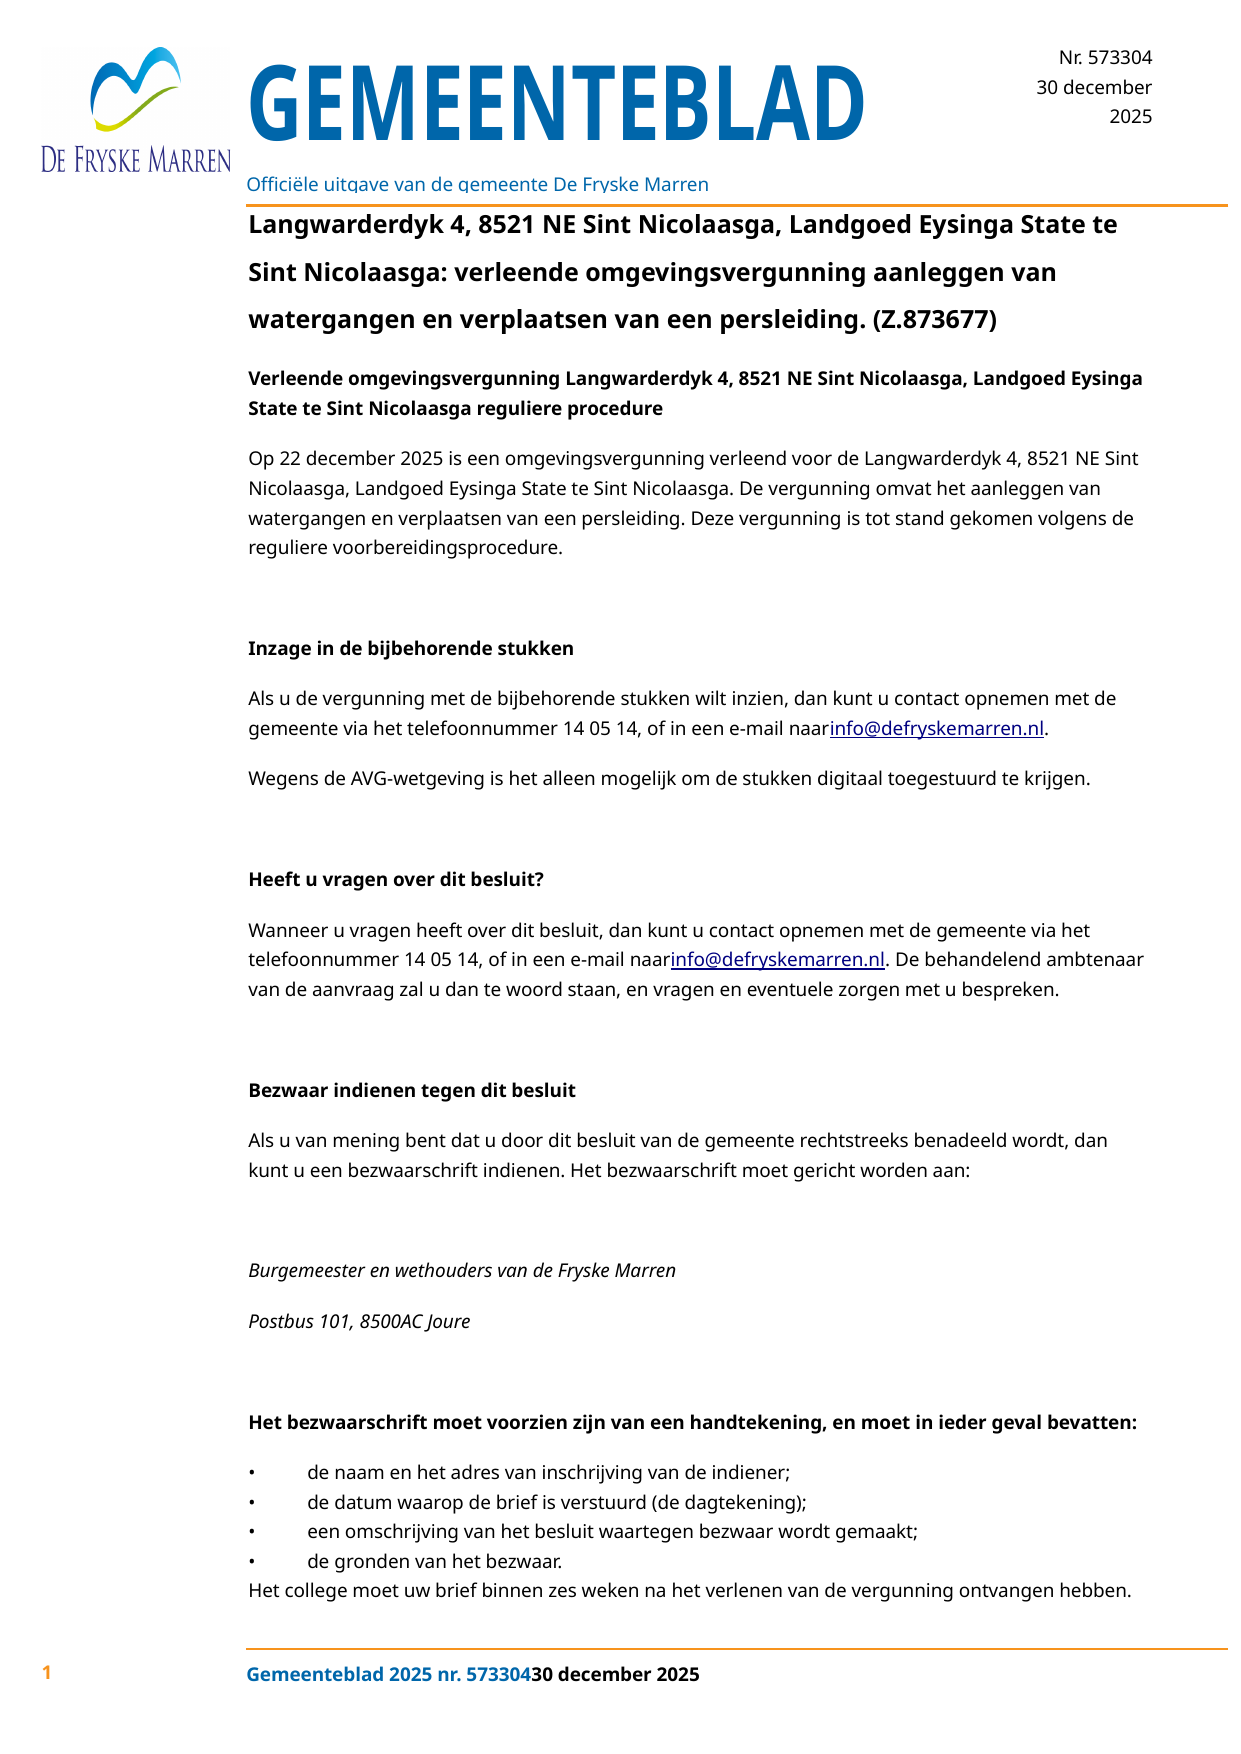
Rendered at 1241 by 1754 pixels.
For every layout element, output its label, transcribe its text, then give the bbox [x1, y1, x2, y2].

text Heeft u vragen over dit besluit? [248, 866, 1152, 892]
list een omschrijving van het besluit waartegen bezwaar wordt gemaakt; [248, 1518, 1152, 1544]
text Als u van mening bent dat u door dit besluit van de gemeente rechtstreeks benadeeld wordt, dan kunt u een bezwaarschrift indienen. Het bezwaarschrift moet gericht worden aan: [248, 1127, 1152, 1182]
text Wanneer u vragen heeft over dit besluit, dan kunt u contact opnemen met de gemeente via het telefoonnummer 14 05 14, of in een e-mail naarinfo@defryskemarren.nl. De behandelend ambtenaar van de aanvraag zal u dan te woord staan, en vragen en eventuele zorgen met u bespreken. [248, 917, 1152, 1002]
text Op 22 december 2025 is een omgevingsvergunning verleend voor de Langwarderdyk 4, 8521 NE Sint Nicolaasga, Landgoed Eysinga State te Sint Nicolaasga. De vergunning omvat het aanleggen van watergangen en verplaatsen van een persleiding. Deze vergunning is tot stand gekomen volgens de reguliere voorbereidingsprocedure. [248, 446, 1152, 560]
text Het bezwaarschrift moet voorzien zijn van een handtekening, en moet in ieder geval bevatten: [248, 1409, 1152, 1434]
text Postbus 101, 8500AC Joure [248, 1308, 1152, 1334]
text Als u de vergunning met de bijbehorende stukken wilt inzien, dan kunt u contact opnemen met de gemeente via het telefoonnummer 14 05 14, of in een e-mail naarinfo@defryskemarren.nl. [248, 686, 1152, 741]
list de datum waarop de brief is verstuurd (de dagtekening); [248, 1489, 1152, 1514]
text Burgemeester en wethouders van de Fryske Marren [248, 1258, 1152, 1283]
text Verleende omgevingsvergunning Langwarderdyk 4, 8521 NE Sint Nicolaasga, Landgoed Eysinga State te Sint Nicolaasga reguliere procedure [248, 366, 1152, 421]
list de naam en het adres van inschrijving van de indiener; [248, 1459, 1152, 1485]
text Het college moet uw brief binnen zes weken na het verlenen van de vergunning ontvangen hebben. [248, 1578, 1152, 1603]
picture [41, 47, 231, 172]
text Langwarderdyk 4, 8521 NE Sint Nicolaasga, Landgoed Eysinga State te Sint Nicolaasga: verleende omgevingsvergunning aanleggen van watergangen en verplaatsen van een persleiding. (Z.873677) [248, 207, 1152, 336]
text Inzage in de bijbehorende stukken [248, 635, 1152, 661]
text Bezwaar indienen tegen dit besluit [248, 1077, 1152, 1102]
list de gronden van het bezwaar. [248, 1548, 1152, 1574]
text Wegens de AVG-wetgeving is het alleen mogelijk om de stukken digitaal toegestuurd te krijgen. [248, 766, 1152, 791]
